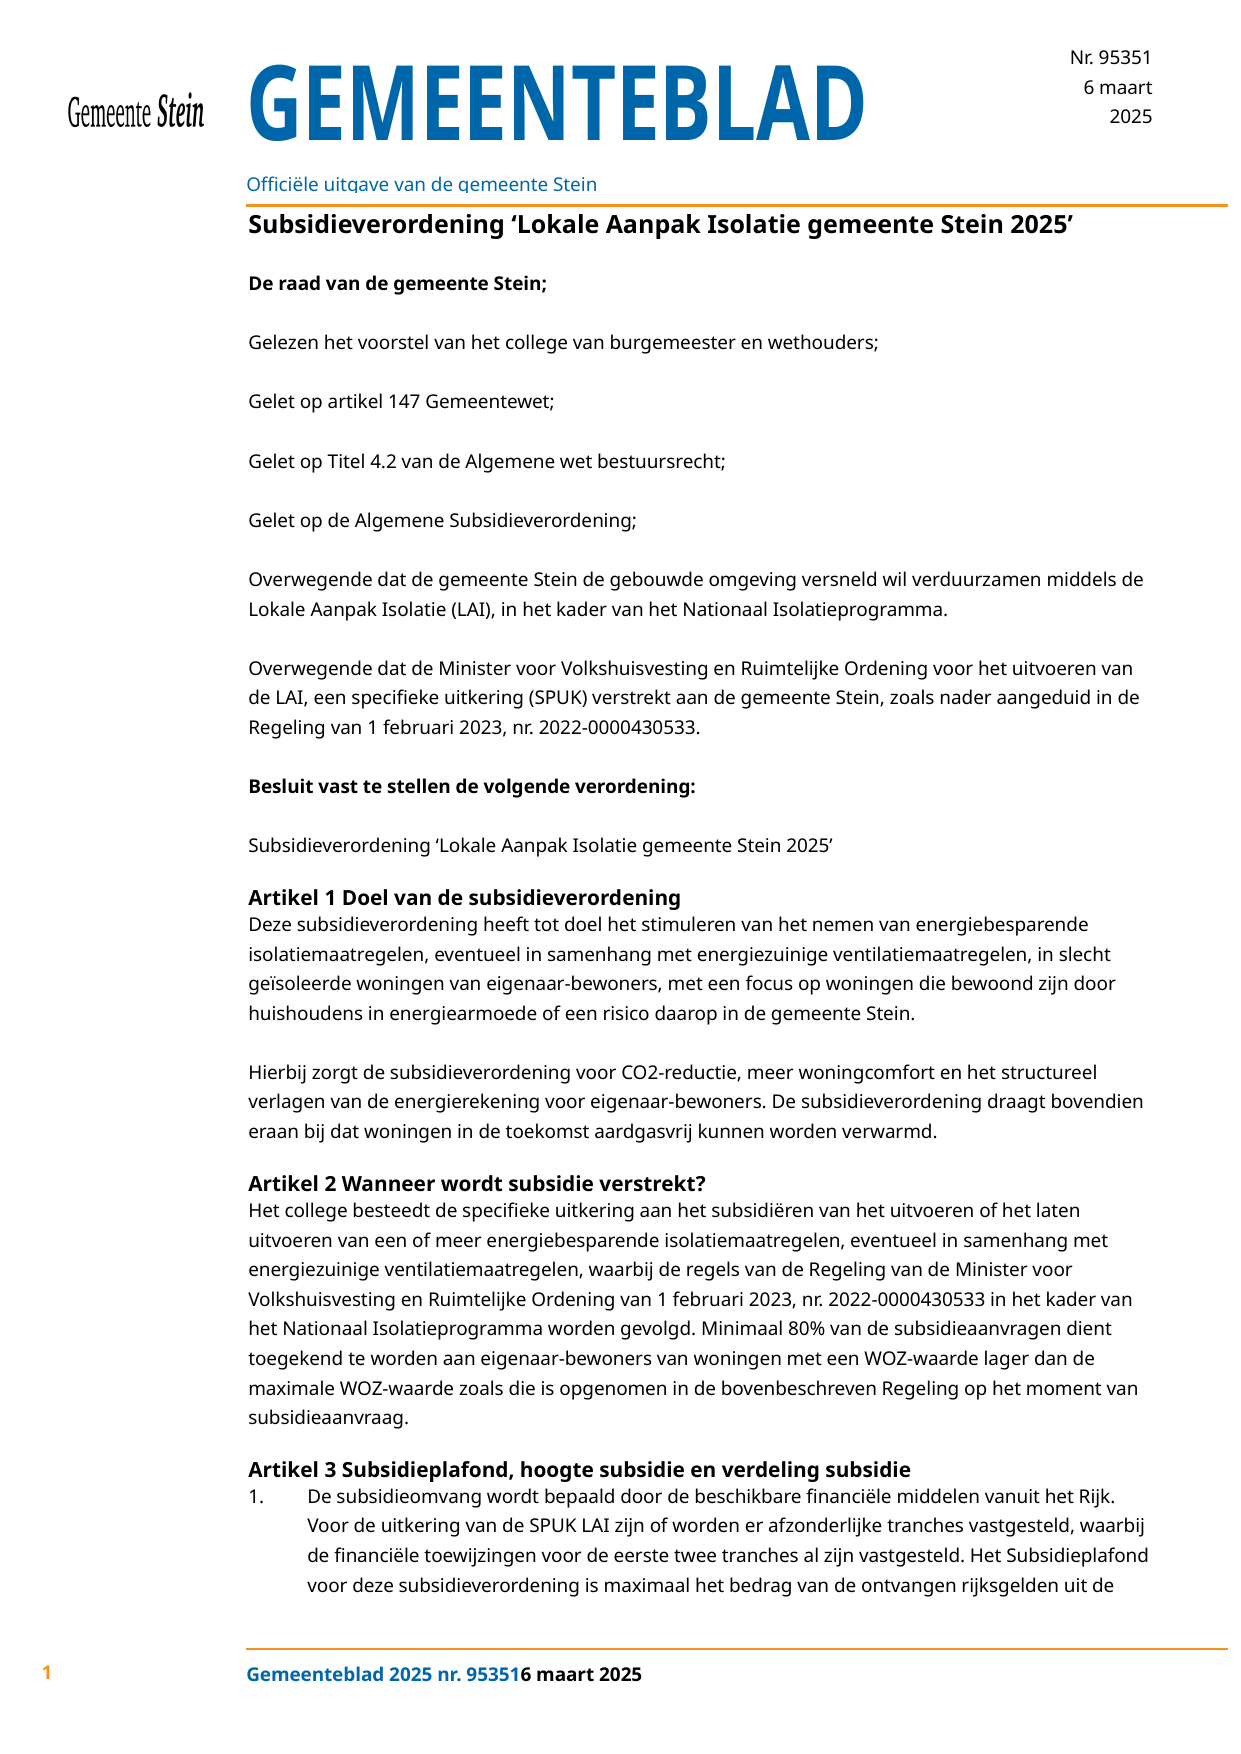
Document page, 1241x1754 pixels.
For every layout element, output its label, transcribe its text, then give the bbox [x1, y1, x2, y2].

text Overwegende dat de Minister voor Volkshuisvesting en Ruimtelijke Ordening voor het uitvoeren van de LAI, een specifieke uitkering (SPUK) verstrekt aan de gemeente Stein, zoals nader aangeduid in de Regeling van 1 februari 2023, nr. 2022-0000430533. [248, 655, 1152, 740]
text De raad van de gemeente Stein; [248, 270, 1152, 296]
text Subsidieverordening ‘Lokale Aanpak Isolatie gemeente Stein 2025’ [248, 207, 1152, 241]
picture [41, 47, 231, 172]
list De subsidieomvang wordt bepaald door de beschikbare financiële middelen vanuit het Rijk. Voor de uitkering van de SPUK LAI zijn of worden er afzonderlijke tranches vastgesteld, waarbij de financiële toewijzingen voor de eerste twee tranches al zijn vastgesteld. Het Subsidieplafond voor deze subsidieverordening is maximaal het bedrag van de ontvangen rijksgelden uit de [248, 1483, 1152, 1598]
text Deze subsidieverordening heeft tot doel het stimuleren van het nemen van energiebesparende isolatiemaatregelen, eventueel in samenhang met energiezuinige ventilatiemaatregelen, in slecht geïsoleerde woningen van eigenaar-bewoners, met een focus op woningen die bewoond zijn door huishoudens in energiearmoede of een risico daarop in de gemeente Stein. [248, 911, 1152, 1026]
text Gelet op de Algemene Subsidieverordening; [248, 507, 1152, 533]
text Artikel 1 Doel van de subsidieverordening [248, 883, 1152, 911]
text Besluit vast te stellen de volgende verordening: [248, 773, 1152, 799]
text Gelet op artikel 147 Gemeentewet; [248, 389, 1152, 414]
text Het college besteedt de specifieke uitkering aan het subsidiëren van het uitvoeren of het laten uitvoeren van een of meer energiebesparende isolatiemaatregelen, eventueel in samenhang met energiezuinige ventilatiemaatregelen, waarbij de regels van de Regeling van de Minister voor Volkshuisvesting en Ruimtelijke Ordening van 1 februari 2023, nr. 2022-0000430533 in het kader van het Nationaal Isolatieprogramma worden gevolgd. Minimaal 80% van de subsidieaanvragen dient toegekend te worden aan eigenaar-bewoners van woningen met een WOZ-waarde lager dan de maximale WOZ-waarde zoals die is opgenomen in de bovenbeschreven Regeling op het moment van subsidieaanvraag. [248, 1197, 1152, 1430]
text Gelet op Titel 4.2 van de Algemene wet bestuursrecht; [248, 448, 1152, 473]
text Subsidieverordening ‘Lokale Aanpak Isolatie gemeente Stein 2025’ [248, 832, 1152, 858]
text Overwegende dat de gemeente Stein de gebouwde omgeving versneld wil verduurzamen middels de Lokale Aanpak Isolatie (LAI), in het kader van het Nationaal Isolatieprogramma. [248, 566, 1152, 621]
text Hierbij zorgt de subsidieverordening voor CO2-reductie, meer woningcomfort en het structureel verlagen van de energierekening voor eigenaar-bewoners. De subsidieverordening draagt bovendien eraan bij dat woningen in de toekomst aardgasvrij kunnen worden verwarmd. [248, 1059, 1152, 1144]
text Artikel 2 Wanneer wordt subsidie verstrekt? [248, 1169, 1152, 1197]
text Artikel 3 Subsidieplafond, hoogte subsidie en verdeling subsidie [248, 1455, 1152, 1483]
text Gelezen het voorstel van het college van burgemeester en wethouders; [248, 329, 1152, 355]
